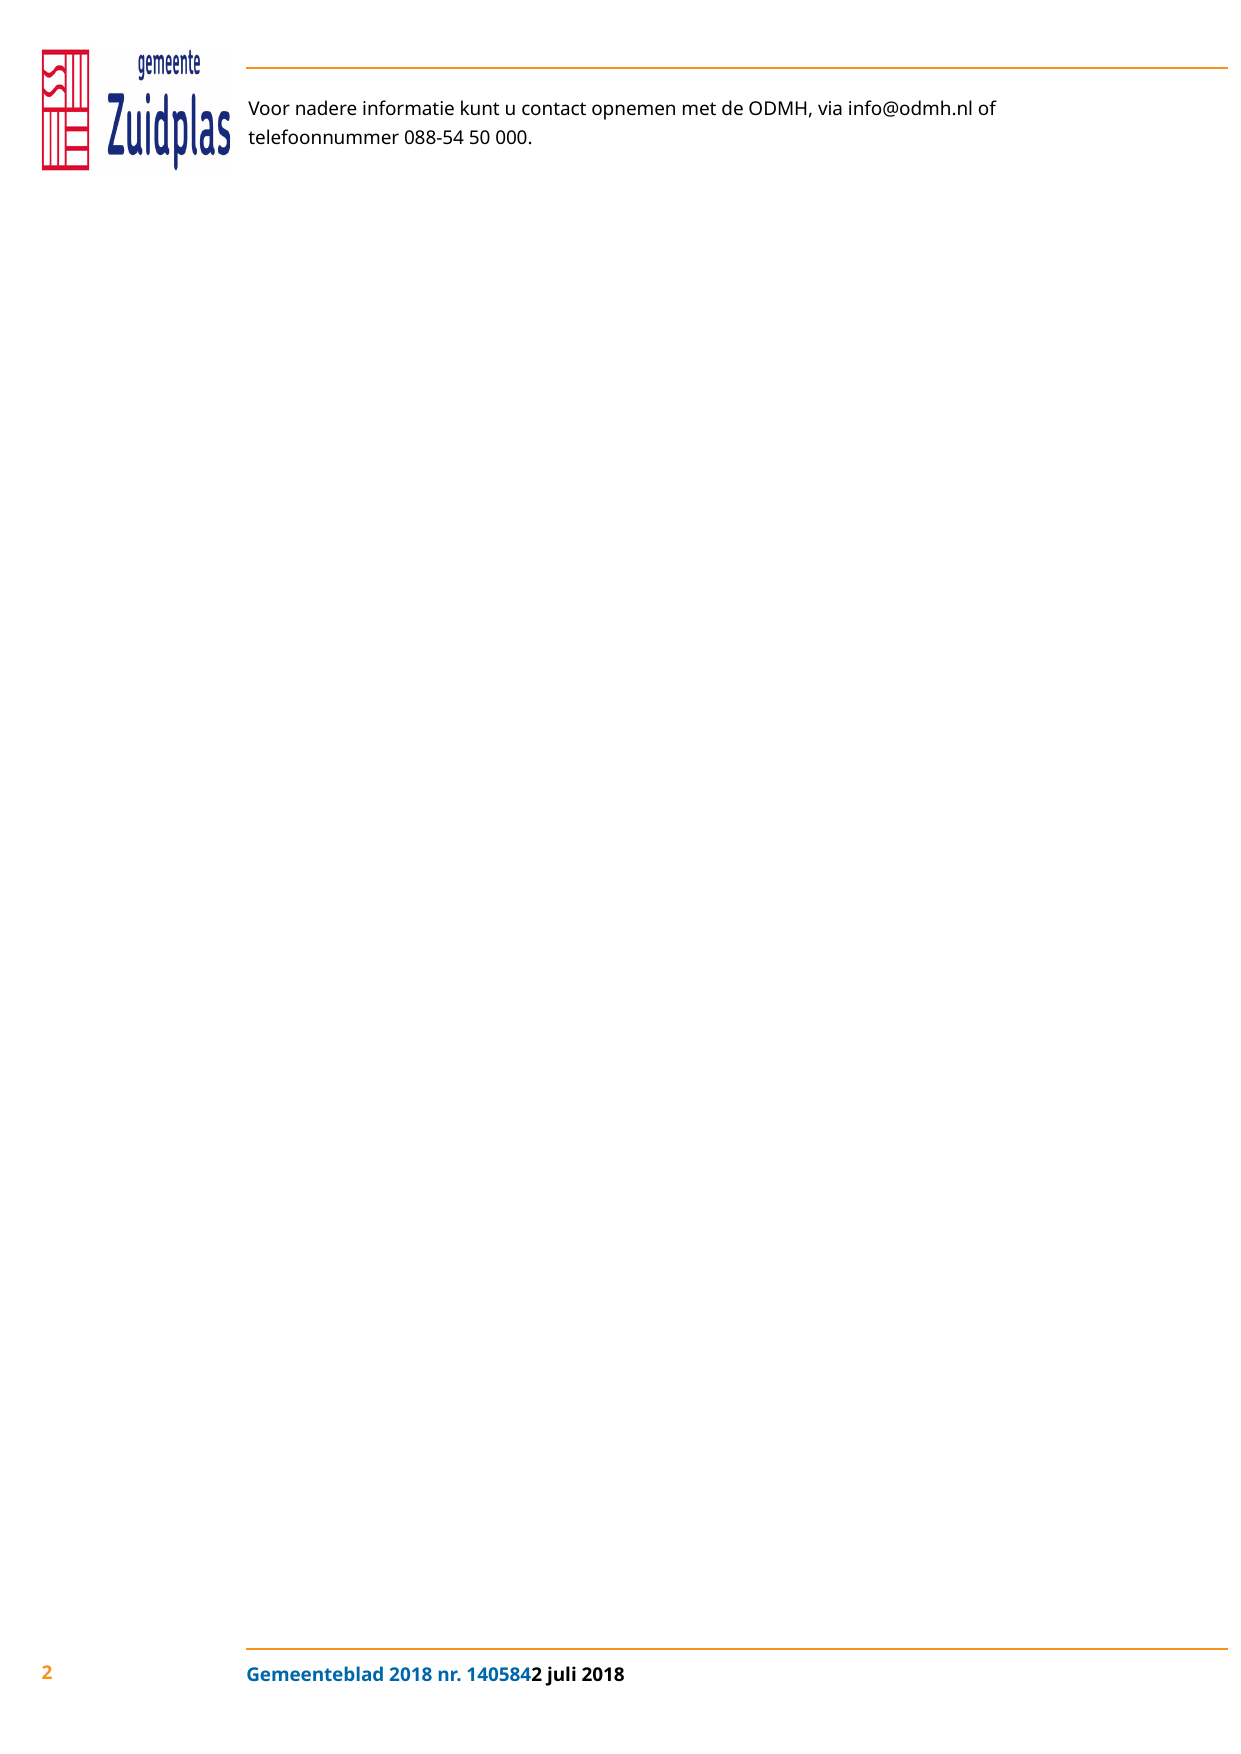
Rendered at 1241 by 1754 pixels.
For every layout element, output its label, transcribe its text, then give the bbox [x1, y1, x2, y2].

picture [41, 47, 231, 172]
text Voor nadere informatie kunt u contact opnemen met de ODMH, via info@odmh.nl of telefoonnummer 088-54 50 000. [248, 95, 1152, 150]
